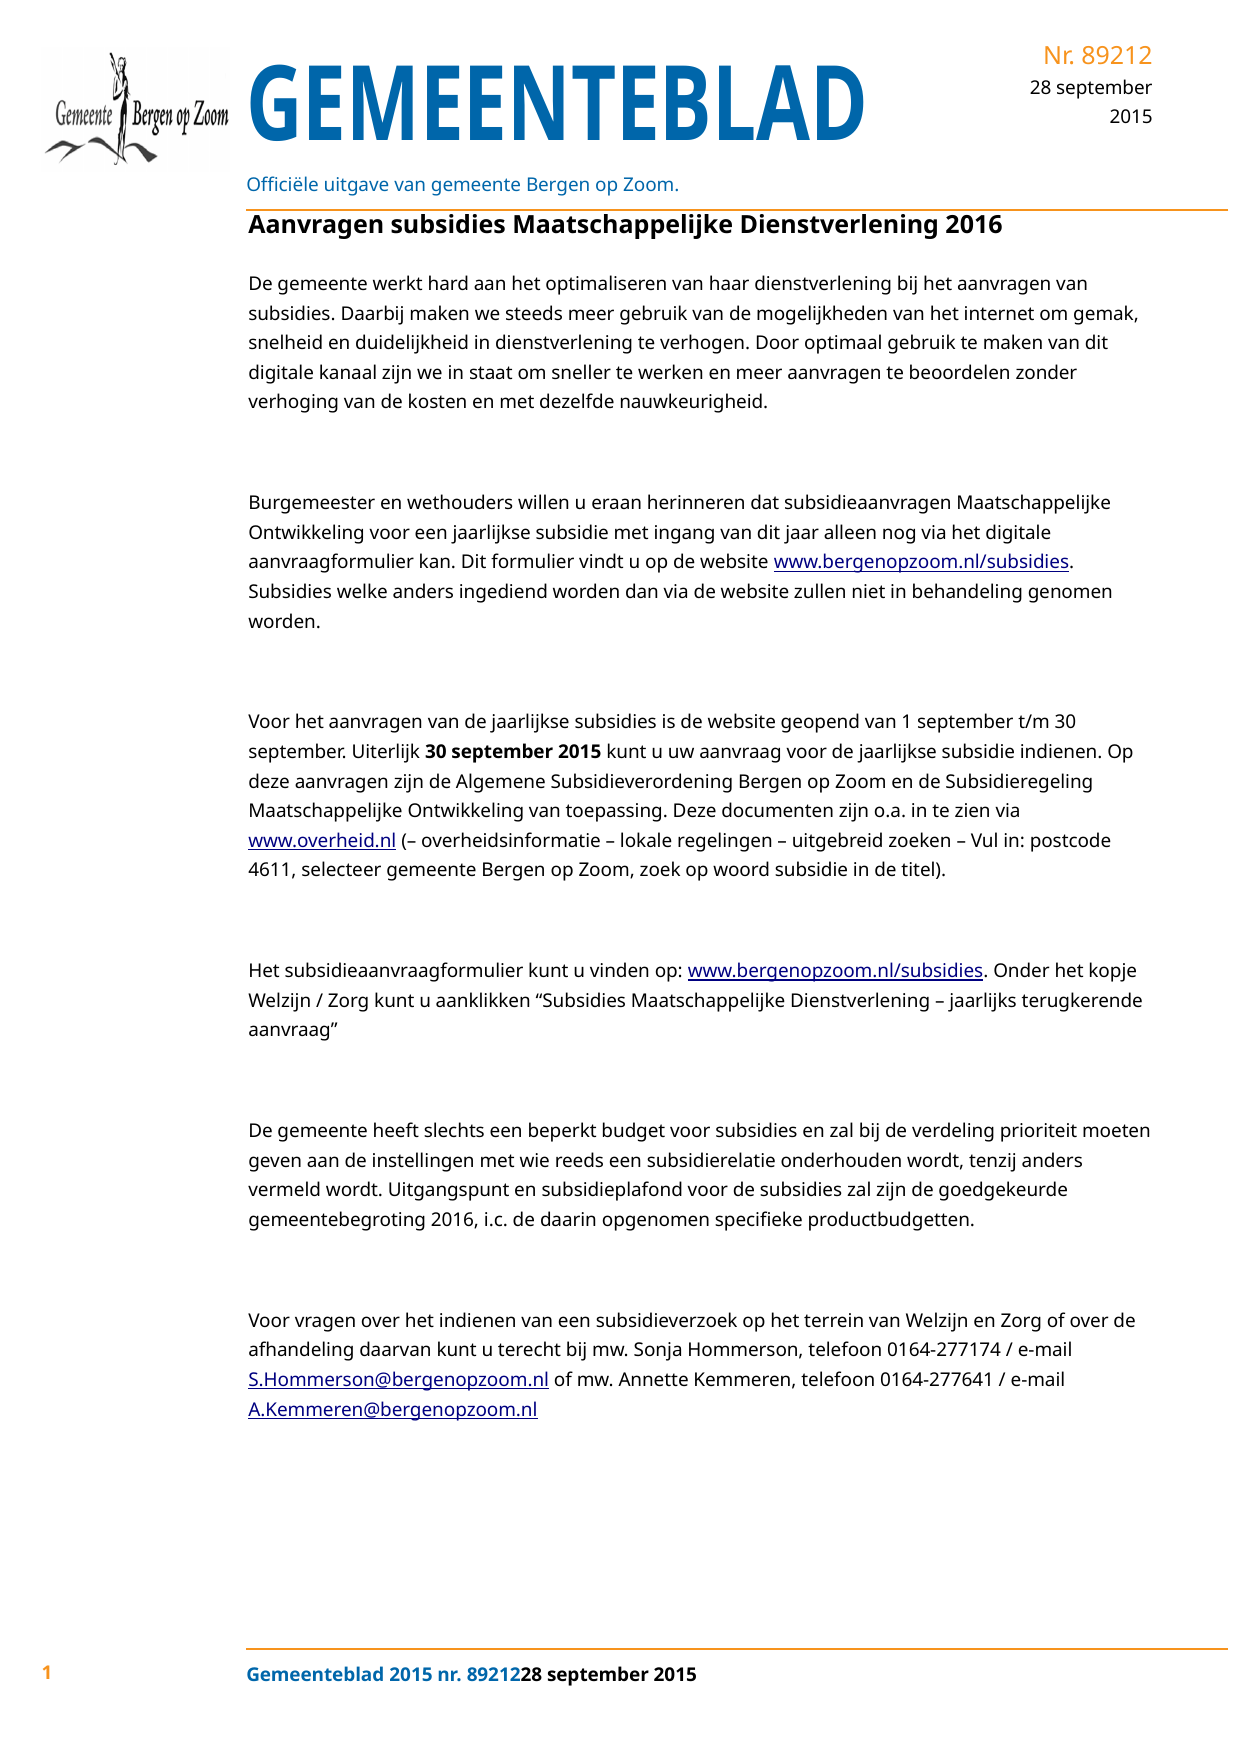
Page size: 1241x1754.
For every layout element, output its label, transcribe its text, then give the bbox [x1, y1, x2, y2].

text De gemeente werkt hard aan het optimaliseren van haar dienstverlening bij het aanvragen van subsidies. Daarbij maken we steeds meer gebruik van de mogelijkheden van het internet om gemak, snelheid en duidelijkheid in dienstverlening te verhogen. Door optimaal gebruik te maken van dit digitale kanaal zijn we in staat om sneller te werken en meer aanvragen te beoordelen zonder verhoging van de kosten en met dezelfde nauwkeurigheid. [248, 270, 1152, 414]
text Aanvragen subsidies Maatschappelijke Dienstverlening 2016 [248, 211, 1152, 241]
text Voor vragen over het indienen van een subsidieverzoek op het terrein van Welzijn en Zorg of over de afhandeling daarvan kunt u terecht bij mw. Sonja Hommerson, telefoon 0164-277174 / e-mail S.Hommerson@bergenopzoom.nl of mw. Annette Kemmeren, telefoon 0164-277641 / e-mail A.Kemmeren@bergenopzoom.nl [248, 1307, 1152, 1421]
text Voor het aanvragen van de jaarlijkse subsidies is de website geopend van 1 september t/m 30 september. Uiterlijk 30 september 2015 kunt u uw aanvraag voor de jaarlijkse subsidie indienen. Op deze aanvragen zijn de Algemene Subsidieverordening Bergen op Zoom en de Subsidieregeling Maatschappelijke Ontwikkeling van toepassing. Deze documenten zijn o.a. in te zien via www.overheid.nl (– overheidsinformatie – lokale regelingen – uitgebreid zoeken – Vul in: postcode 4611, selecteer gemeente Bergen op Zoom, zoek op woord subsidie in de titel). [248, 709, 1152, 882]
text Het subsidieaanvraagformulier kunt u vinden op: www.bergenopzoom.nl/subsidies. Onder het kopje Welzijn / Zorg kunt u aanklikken “Subsidies Maatschappelijke Dienstverlening – jaarlijks terugkerende aanvraag” [248, 957, 1152, 1042]
text De gemeente heeft slechts een beperkt budget voor subsidies en zal bij de verdeling prioriteit moeten geven aan de instellingen met wie reeds een subsidierelatie onderhouden wordt, tenzij anders vermeld wordt. Uitgangspunt en subsidieplafond voor de subsidies zal zijn de goedgekeurde gemeentebegroting 2016, i.c. de daarin opgenomen specifieke productbudgetten. [248, 1117, 1152, 1232]
text Burgemeester en wethouders willen u eraan herinneren dat subsidieaanvragen Maatschappelijke Ontwikkeling voor een jaarlijkse subsidie met ingang van dit jaar alleen nog via het digitale aanvraagformulier kan. Dit formulier vindt u op de website www.bergenopzoom.nl/subsidies. Subsidies welke anders ingediend worden dan via de website zullen niet in behandeling genomen worden. [248, 489, 1152, 633]
picture [41, 47, 231, 172]
